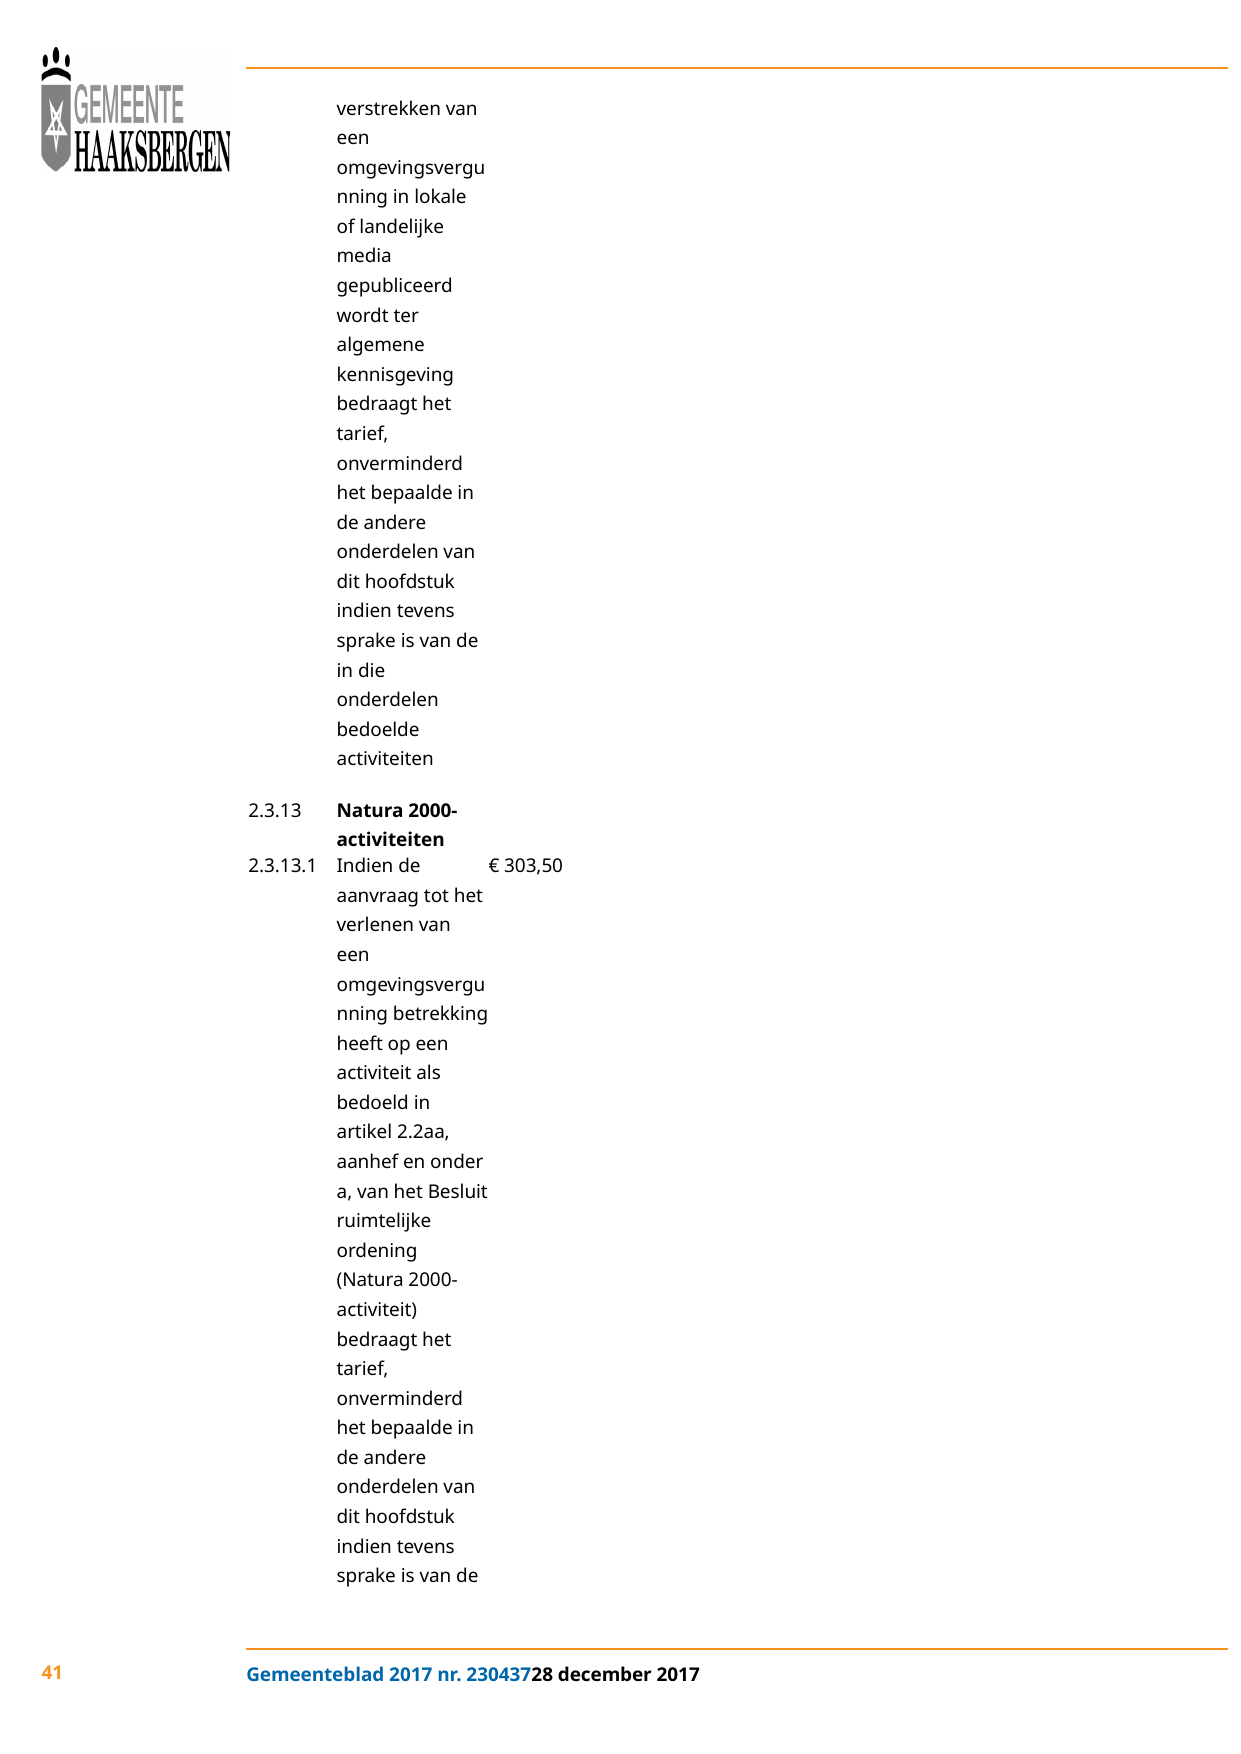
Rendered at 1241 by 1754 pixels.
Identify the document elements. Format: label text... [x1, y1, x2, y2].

table_cell [248, 771, 336, 797]
table_cell [488, 797, 577, 852]
table_cell [336, 771, 488, 797]
table_cell 2.3.13 [248, 797, 336, 852]
table_cell Natura 2000-activiteiten [336, 797, 488, 852]
table_cell [248, 95, 336, 771]
table_cell [488, 95, 577, 771]
picture [41, 47, 231, 172]
table_cell € 303,50 [488, 853, 577, 1588]
table_cell Indien de aanvraag tot het verlenen van een omgevingsvergunning betrekking heeft op een activiteit als bedoeld in artikel 2.2aa, aanhef en onder a, van het Besluit ruimtelijke ordening (Natura 2000-activiteit) bedraagt het tarief, onverminderd het bepaalde in de andere onderdelen van dit hoofdstuk indien tevens sprake is van de [336, 853, 488, 1588]
table_cell 2.3.13.1 [248, 853, 336, 1588]
table_cell verstrekken van een omgevingsvergunning in lokale of landelijke media gepubliceerd wordt ter algemene kennisgeving bedraagt het tarief, onverminderd het bepaalde in de andere onderdelen van dit hoofdstuk indien tevens sprake is van de in die onderdelen bedoelde activiteiten [336, 95, 488, 771]
table_cell [488, 771, 577, 797]
